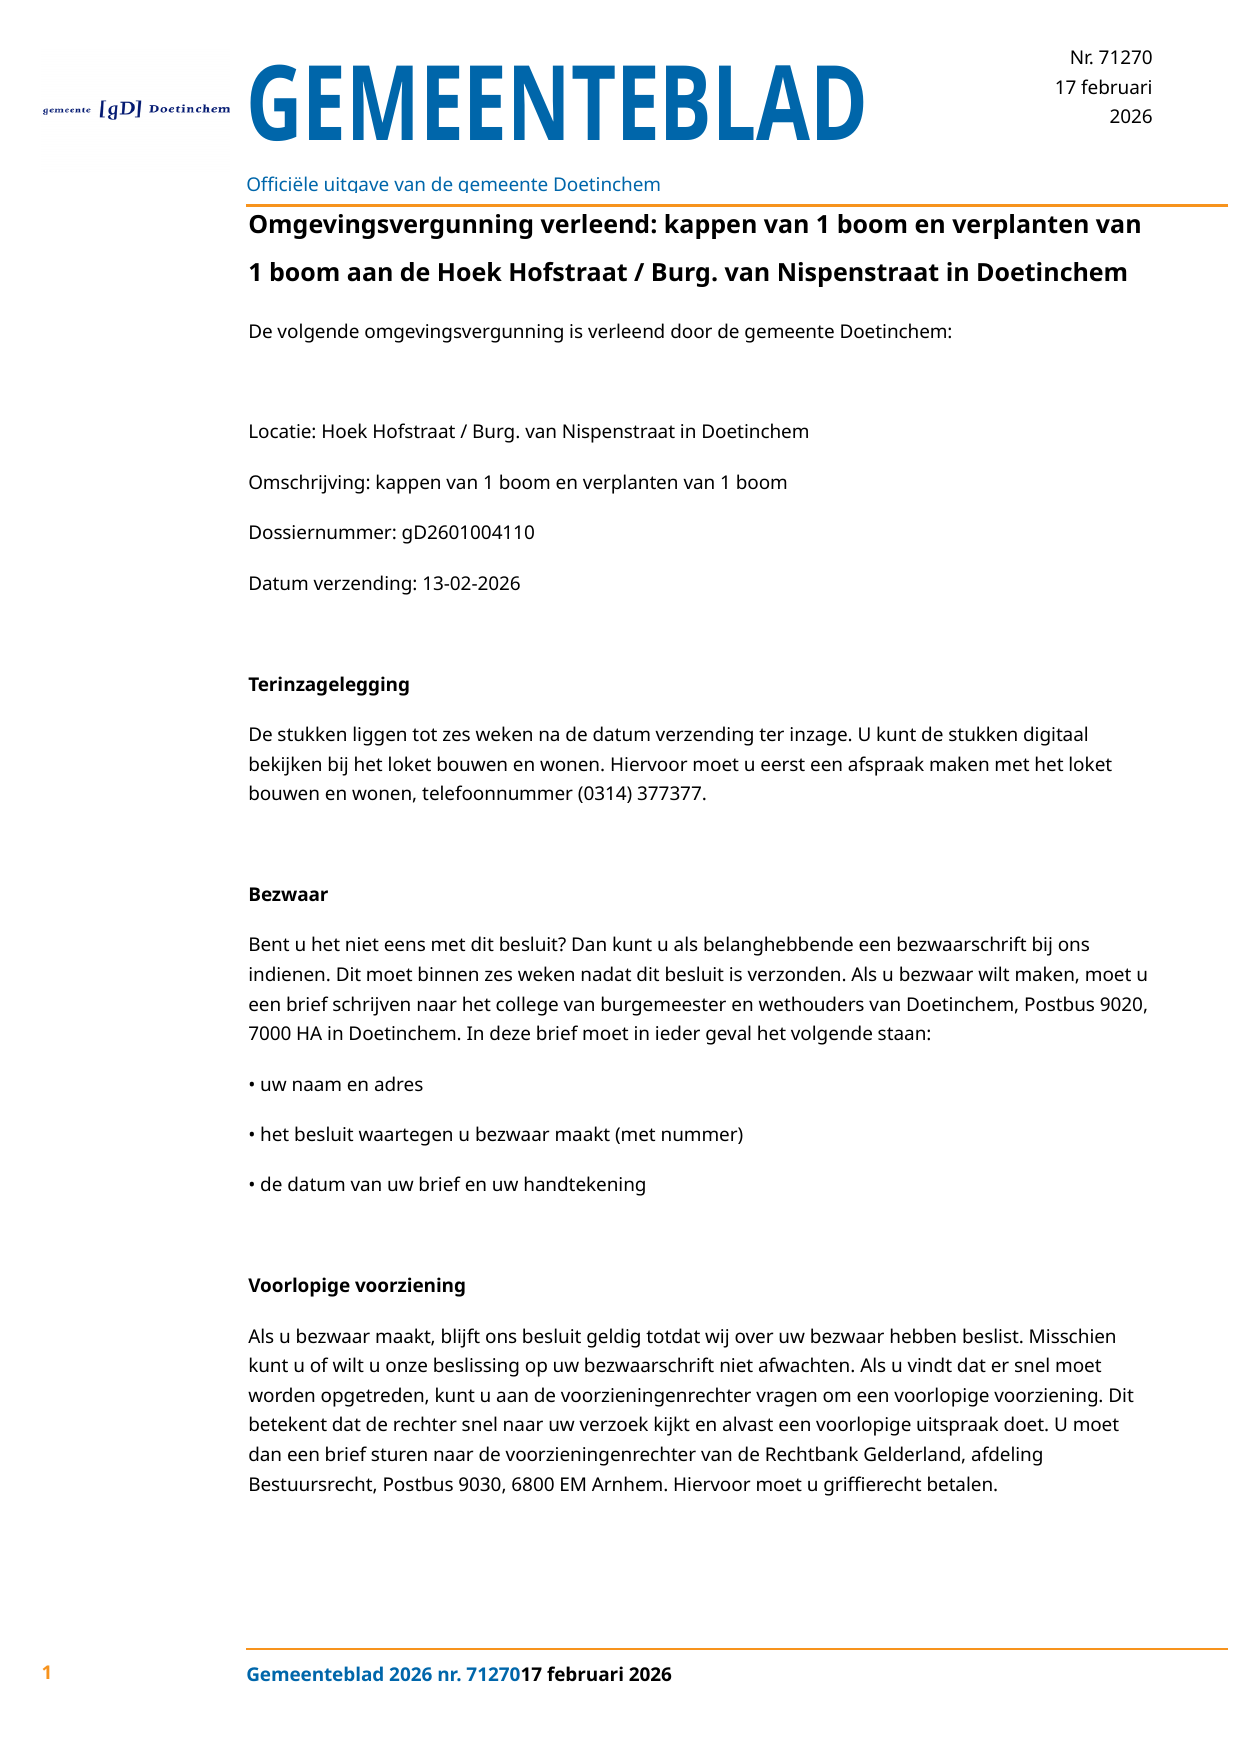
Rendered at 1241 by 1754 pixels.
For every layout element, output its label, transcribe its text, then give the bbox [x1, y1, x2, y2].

text De stukken liggen tot zes weken na de datum verzending ter inzage. U kunt de stukken digitaal bekijken bij het loket bouwen en wonen. Hiervoor moet u eerst een afspraak maken met het loket bouwen en wonen, telefoonnummer (0314) 377377. [248, 721, 1152, 806]
text Omschrijving: kappen van 1 boom en verplanten van 1 boom [248, 469, 1152, 495]
text • de datum van uw brief en uw handtekening [248, 1172, 1152, 1197]
text Als u bezwaar maakt, blijft ons besluit geldig totdat wij over uw bezwaar hebben beslist. Misschien kunt u of wilt u onze beslissing op uw bezwaarschrift niet afwachten. Als u vindt dat er snel moet worden opgetreden, kunt u aan de voorzieningenrechter vragen om een voorlopige voorziening. Dit betekent dat de rechter snel naar uw verzoek kijkt en alvast een voorlopige uitspraak doet. U moet dan een brief sturen naar de voorzieningenrechter van de Rechtbank Gelderland, afdeling Bestuursrecht, Postbus 9030, 6800 EM Arnhem. Hiervoor moet u griffierecht betalen. [248, 1323, 1152, 1497]
text Bezwaar [248, 881, 1152, 907]
text Dossiernummer: gD2601004110 [248, 519, 1152, 545]
text Datum verzending: 13-02-2026 [248, 570, 1152, 596]
text Terinzagelegging [248, 671, 1152, 697]
text • uw naam en adres [248, 1071, 1152, 1097]
text De volgende omgevingsvergunning is verleend door de gemeente Doetinchem: [248, 318, 1152, 344]
text • het besluit waartegen u bezwaar maakt (met nummer) [248, 1121, 1152, 1147]
text Omgevingsvergunning verleend: kappen van 1 boom en verplanten van 1 boom aan de Hoek Hofstraat / Burg. van Nispenstraat in Doetinchem [248, 207, 1152, 288]
text Locatie: Hoek Hofstraat / Burg. van Nispenstraat in Doetinchem [248, 419, 1152, 444]
picture [41, 47, 231, 172]
text Voorlopige voorziening [248, 1272, 1152, 1298]
text Bent u het niet eens met dit besluit? Dan kunt u als belanghebbende een bezwaarschrift bij ons indienen. Dit moet binnen zes weken nadat dit besluit is verzonden. Als u bezwaar wilt maken, moet u een brief schrijven naar het college van burgemeester en wethouders van Doetinchem, Postbus 9020, 7000 HA in Doetinchem. In deze brief moet in ieder geval het volgende staan: [248, 932, 1152, 1046]
